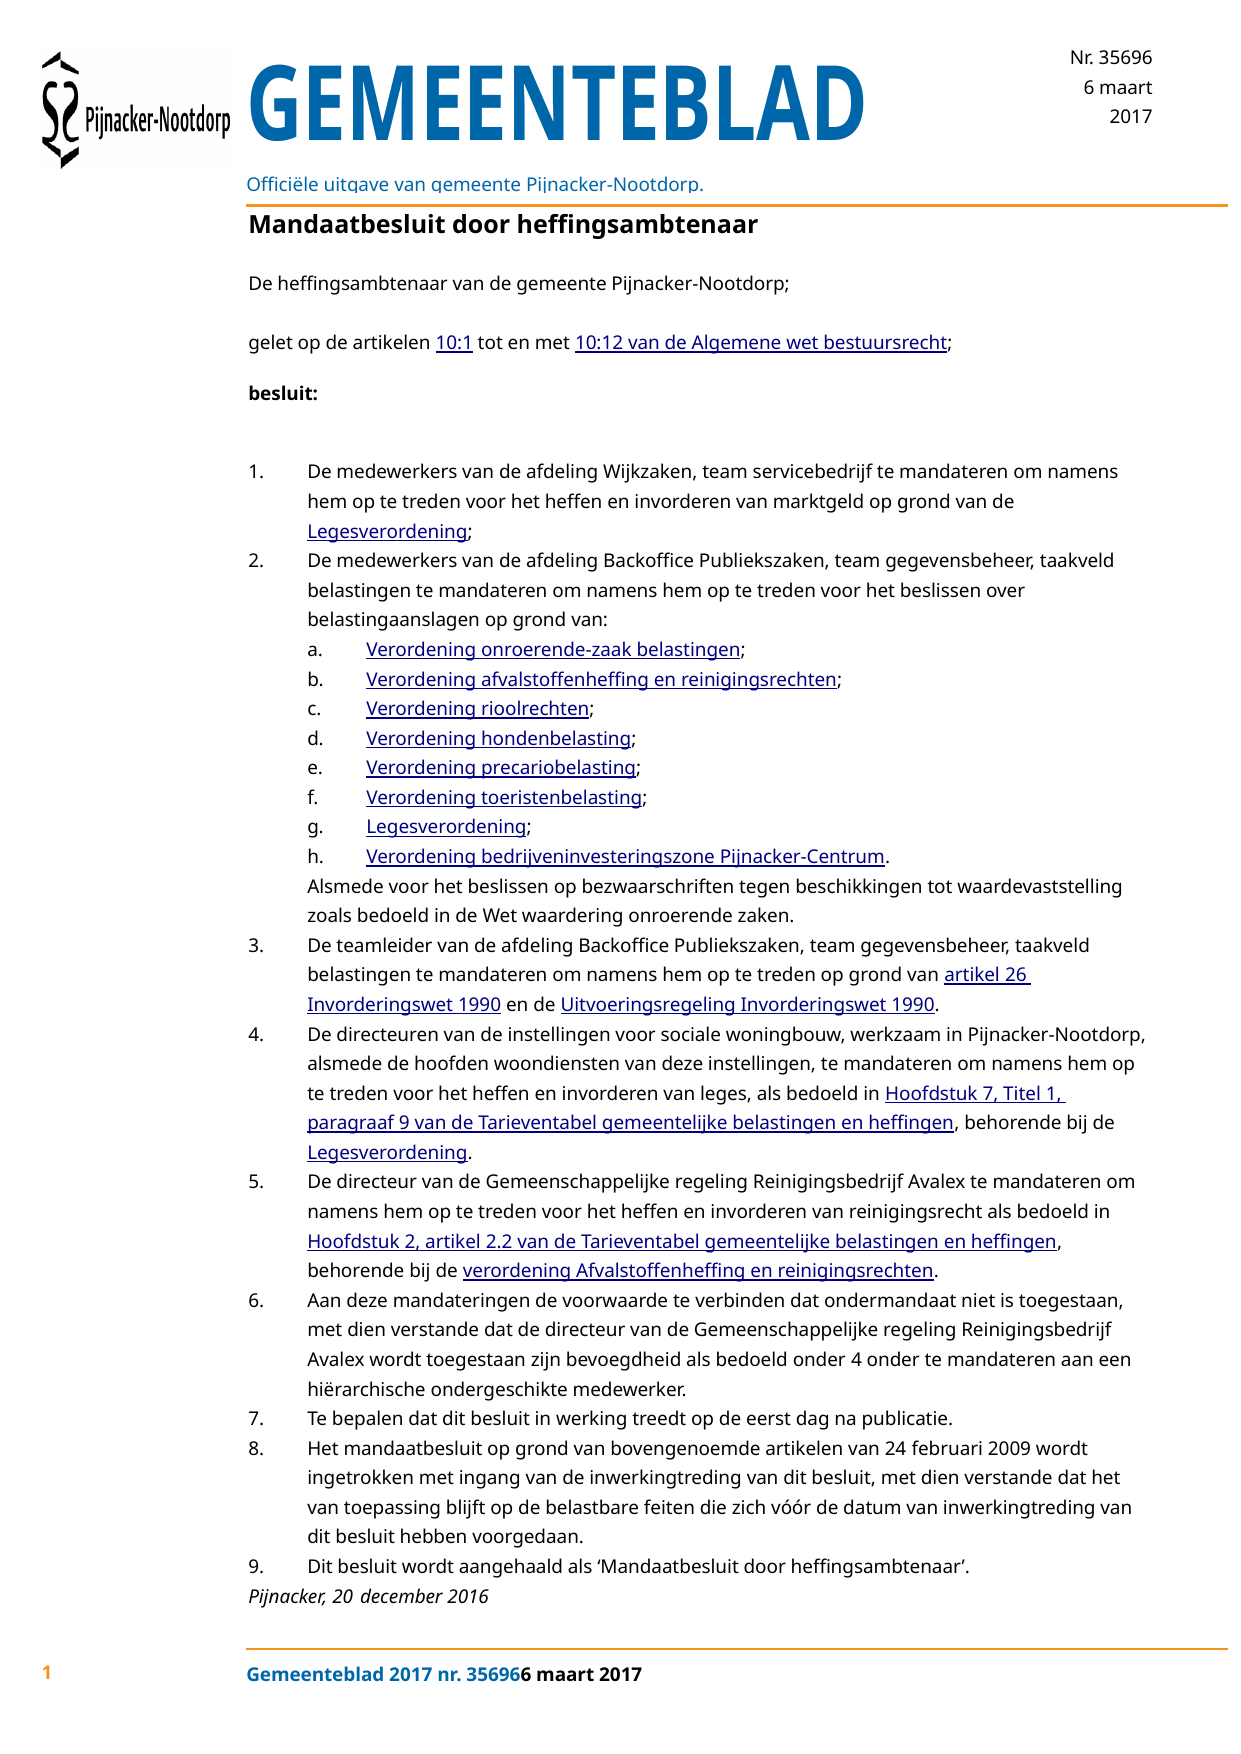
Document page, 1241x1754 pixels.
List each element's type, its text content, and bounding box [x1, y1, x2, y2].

list Aan deze mandateringen de voorwaarde te verbinden dat ondermandaat niet is toegestaan, met dien verstande dat de directeur van de Gemeenschappelijke regeling Reinigingsbedrijf Avalex wordt toegestaan zijn bevoegdheid als bedoeld onder 4 onder te mandateren aan een hiërarchische ondergeschikte medewerker. [248, 1287, 1152, 1401]
text besluit: [248, 380, 1152, 406]
list De teamleider van de afdeling Backoffice Publiekszaken, team gegevensbeheer, taakveld belastingen te mandateren om namens hem op te treden op grond van artikel 26 Invorderingswet 1990 en de Uitvoeringsregeling Invorderingswet 1990. [248, 932, 1152, 1017]
list Verordening onroerende-zaak belastingen; [307, 636, 1152, 662]
list Dit besluit wordt aangehaald als ‘Mandaatbesluit door heffingsambtenaar’. [248, 1553, 1152, 1579]
list Verordening bedrijveninvesteringszone Pijnacker-Centrum. [307, 843, 1152, 869]
picture [41, 47, 231, 172]
list Verordening toeristenbelasting; [307, 784, 1152, 810]
text Pijnacker, 20 december 2016 [248, 1583, 1152, 1608]
list Legesverordening; [307, 814, 1152, 839]
text Mandaatbesluit door heffingsambtenaar [248, 207, 1152, 241]
text gelet op de artikelen 10:1 tot en met 10:12 van de Algemene wet bestuursrecht; [248, 329, 1152, 355]
list De directeur van de Gemeenschappelijke regeling Reinigingsbedrijf Avalex te mandateren om namens hem op te treden voor het heffen en invorderen van reinigingsrecht als bedoeld in Hoofdstuk 2, artikel 2.2 van de Tarieventabel gemeentelijke belastingen en heffingen, behorende bij de verordening Afvalstoffenheffing en reinigingsrechten. [248, 1169, 1152, 1283]
list Verordening precariobelasting; [307, 754, 1152, 780]
list Verordening afvalstoffenheffing en reinigingsrechten; [307, 666, 1152, 691]
list De medewerkers van de afdeling Wijkzaken, team servicebedrijf te mandateren om namens hem op te treden voor het heffen en invorderen van marktgeld op grond van de Legesverordening; [248, 459, 1152, 543]
list De directeuren van de instellingen voor sociale woningbouw, werkzaam in Pijnacker-Nootdorp, alsmede de hoofden woondiensten van deze instellingen, te mandateren om namens hem op te treden voor het heffen en invorderen van leges, als bedoeld in Hoofdstuk 7, Titel 1, paragraaf 9 van de Tarieventabel gemeentelijke belastingen en heffingen, behorende bij de Legesverordening. [248, 1021, 1152, 1165]
list Het mandaatbesluit op grond van bovengenoemde artikelen van 24 februari 2009 wordt ingetrokken met ingang van de inwerkingtreding van dit besluit, met dien verstande dat het van toepassing blijft op de belastbare feiten die zich vóór de datum van inwerkingtreding van dit besluit hebben voorgedaan. [248, 1435, 1152, 1549]
list Verordening hondenbelasting; [307, 725, 1152, 751]
list De medewerkers van de afdeling Backoffice Publiekszaken, team gegevensbeheer, taakveld belastingen te mandateren om namens hem op te treden voor het beslissen over belastingaanslagen op grond van: [248, 547, 1152, 632]
list Alsmede voor het beslissen op bezwaarschriften tegen beschikkingen tot waardevaststelling zoals bedoeld in de Wet waardering onroerende zaken. [248, 873, 1152, 928]
list Te bepalen dat dit besluit in werking treedt op de eerst dag na publicatie. [248, 1405, 1152, 1431]
list Verordening rioolrechten; [307, 695, 1152, 721]
text De heffingsambtenaar van de gemeente Pijnacker-Nootdorp; [248, 270, 1152, 296]
